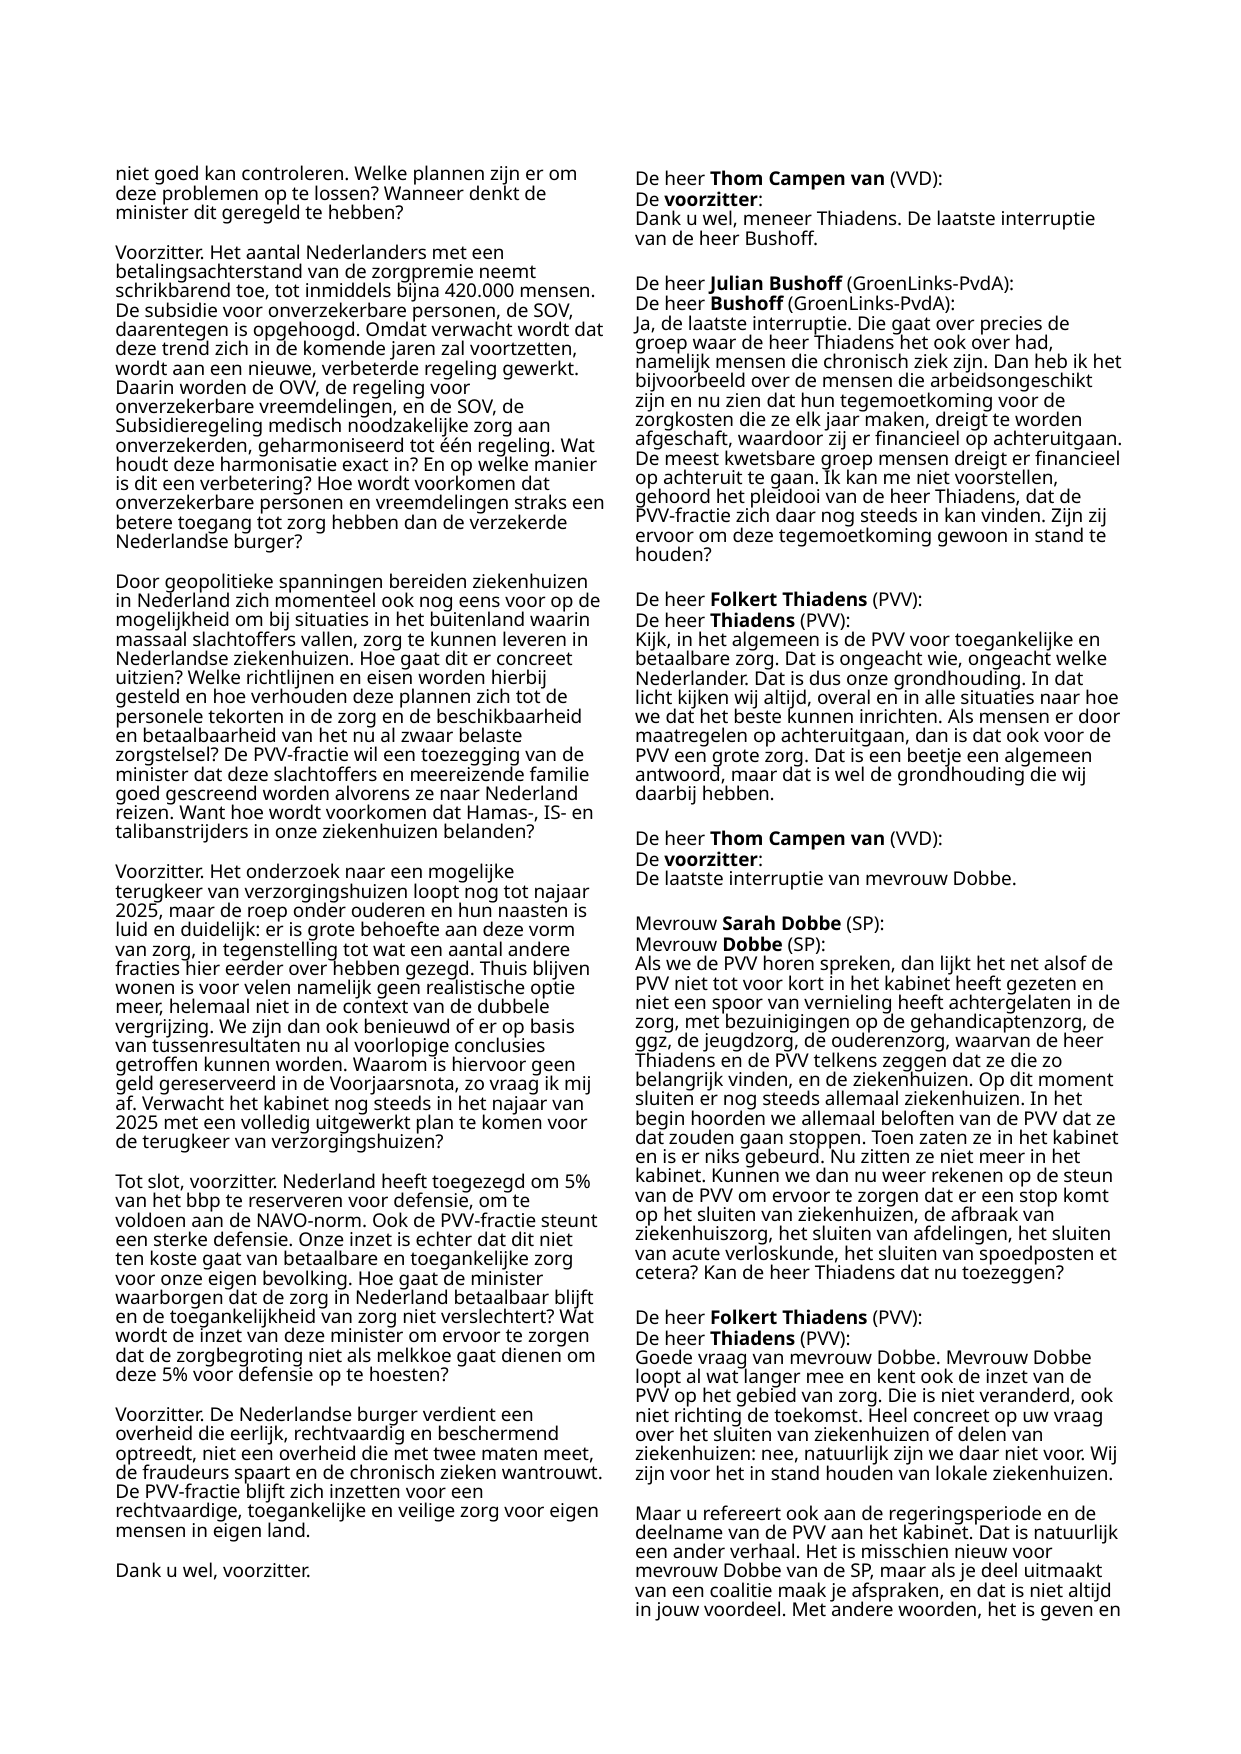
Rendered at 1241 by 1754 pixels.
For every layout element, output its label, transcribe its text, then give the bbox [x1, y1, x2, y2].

text Dank u wel, meneer Thiadens. De laatste interruptie van de heer Bushoff. [635, 210, 1125, 249]
text Door geopolitieke spanningen bereiden ziekenhuizen in Nederland zich momenteel ook nog eens voor op de mogelijkheid om bij situaties in het buitenland waarin massaal slachtoffers vallen, zorg te kunnen leveren in Nederlandse ziekenhuizen. Hoe gaat dit er concreet uitzien? Welke richtlijnen en eisen worden hierbij gesteld en hoe verhouden deze plannen zich tot de personele tekorten in de zorg en de beschikbaarheid en betaalbaarheid van het nu al zwaar belaste zorgstelsel? De PVV-fractie wil een toezegging van de minister dat deze slachtoffers en meereizende familie goed gescreend worden alvorens ze naar Nederland reizen. Want hoe wordt voorkomen dat Hamas-, IS- en talibanstrijders in onze ziekenhuizen belanden? [115, 573, 605, 843]
text Als we de PVV horen spreken, dan lijkt het net alsof de PVV niet tot voor kort in het kabinet heeft gezeten en niet een spoor van vernieling heeft achtergelaten in de zorg, met bezuinigingen op de gehandicaptenzorg, de ggz, de jeugdzorg, de ouderenzorg, waarvan de heer Thiadens en de PVV telkens zeggen dat ze die zo belangrijk vinden, en de ziekenhuizen. Op dit moment sluiten er nog steeds allemaal ziekenhuizen. In het begin hoorden we allemaal beloften van de PVV dat ze dat zouden gaan stoppen. Toen zaten ze in het kabinet en is er niks gebeurd. Nu zitten ze niet meer in het kabinet. Kunnen we dan nu weer rekenen op de steun van de PVV om ervoor te zorgen dat er een stop komt op het sluiten van ziekenhuizen, de afbraak van ziekenhuiszorg, het sluiten van afdelingen, het sluiten van acute verloskunde, het sluiten van spoedposten et cetera? Kan de heer Thiadens dat nu toezeggen? [635, 955, 1125, 1283]
text De heer Thom Campen van (VVD): [635, 165, 1125, 191]
text De heer Thom Campen van (VVD): [635, 825, 1125, 851]
text De voorzitter: [635, 191, 1125, 210]
text Maar u refereert ook aan de regeringsperiode en de deelname van de PVV aan het kabinet. Dat is natuurlijk een ander verhaal. Het is misschien nieuw voor mevrouw Dobbe van de SP, maar als je deel uitmaakt van een coalitie maak je afspraken, en dat is niet altijd in jouw voordeel. Met andere woorden, het is geven en [635, 1504, 1125, 1620]
text De heer Julian Bushoff (GroenLinks-PvdA): [635, 270, 1125, 295]
text Voorzitter. Het aantal Nederlanders met een betalingsachterstand van de zorgpremie neemt schrikbarend toe, tot inmiddels bijna 420.000 mensen. De subsidie voor onverzekerbare personen, de SOV, daarentegen is opgehoogd. Omdat verwacht wordt dat deze trend zich in de komende jaren zal voortzetten, wordt aan een nieuwe, verbeterde regeling gewerkt. Daarin worden de OVV, de regeling voor onverzekerbare vreemdelingen, en de SOV, de Subsidieregeling medisch noodzakelijke zorg aan onverzekerden, geharmoniseerd tot één regeling. Wat houdt deze harmonisatie exact in? En op welke manier is dit een verbetering? Hoe wordt voorkomen dat onverzekerbare personen en vreemdelingen straks een betere toegang tot zorg hebben dan de verzekerde Nederlandse burger? [115, 244, 605, 552]
text Kijk, in het algemeen is de PVV voor toegankelijke en betaalbare zorg. Dat is ongeacht wie, ongeacht welke Nederlander. Dat is dus onze grondhouding. In dat licht kijken wij altijd, overal en in alle situaties naar hoe we dat het beste kunnen inrichten. Als mensen er door maatregelen op achteruitgaan, dan is dat ook voor de PVV een grote zorg. Dat is een beetje een algemeen antwoord, maar dat is wel de grondhouding die wij daarbij hebben. [635, 631, 1125, 804]
text Mevrouw Sarah Dobbe (SP): [635, 910, 1125, 936]
text De heer Folkert Thiadens (PVV): [635, 1304, 1125, 1329]
text De laatste interruptie van mevrouw Dobbe. [635, 870, 1125, 889]
text Dank u wel, voorzitter. [115, 1562, 605, 1581]
text De heer Folkert Thiadens (PVV): [635, 586, 1125, 612]
text niet goed kan controleren. Welke plannen zijn er om deze problemen op te lossen? Wanneer denkt de minister dit geregeld te hebben? [115, 165, 605, 223]
text De heer Thiadens (PVV): [635, 1329, 1125, 1349]
text De heer Bushoff (GroenLinks-PvdA): [635, 295, 1125, 315]
text Voorzitter. Het onderzoek naar een mogelijke terugkeer van verzorgingshuizen loopt nog tot najaar 2025, maar de roep onder ouderen en hun naasten is luid en duidelijk: er is grote behoefte aan deze vorm van zorg, in tegenstelling tot wat een aantal andere fracties hier eerder over hebben gezegd. Thuis blijven wonen is voor velen namelijk geen realistische optie meer, helemaal niet in de context van de dubbele vergrijzing. We zijn dan ook benieuwd of er op basis van tussenresultaten nu al voorlopige conclusies getroffen kunnen worden. Waarom is hiervoor geen geld gereserveerd in de Voorjaarsnota, zo vraag ik mij af. Verwacht het kabinet nog steeds in het najaar van 2025 met een volledig uitgewerkt plan te komen voor de terugkeer van verzorgingshuizen? [115, 863, 605, 1152]
text Goede vraag van mevrouw Dobbe. Mevrouw Dobbe loopt al wat langer mee en kent ook de inzet van de PVV op het gebied van zorg. Die is niet veranderd, ook niet richting de toekomst. Heel concreet op uw vraag over het sluiten van ziekenhuizen of delen van ziekenhuizen: nee, natuurlijk zijn we daar niet voor. Wij zijn voor het in stand houden van lokale ziekenhuizen. [635, 1349, 1125, 1484]
text Voorzitter. De Nederlandse burger verdient een overheid die eerlijk, rechtvaardig en beschermend optreedt, niet een overheid die met twee maten meet, de fraudeurs spaart en de chronisch zieken wantrouwt. De PVV-fractie blijft zich inzetten voor een rechtvaardige, toegankelijke en veilige zorg voor eigen mensen in eigen land. [115, 1406, 605, 1541]
text De voorzitter: [635, 851, 1125, 870]
text Mevrouw Dobbe (SP): [635, 936, 1125, 955]
text Tot slot, voorzitter. Nederland heeft toegezegd om 5% van het bbp te reserveren voor defensie, om te voldoen aan de NAVO-norm. Ook de PVV-fractie steunt een sterke defensie. Onze inzet is echter dat dit niet ten koste gaat van betaalbare en toegankelijke zorg voor onze eigen bevolking. Hoe gaat de minister waarborgen dat de zorg in Nederland betaalbaar blijft en de toegankelijkheid van zorg niet verslechtert? Wat wordt de inzet van deze minister om ervoor te zorgen dat de zorgbegroting niet als melkkoe gaat dienen om deze 5% voor defensie op te hoesten? [115, 1173, 605, 1385]
text De heer Thiadens (PVV): [635, 612, 1125, 631]
text Ja, de laatste interruptie. Die gaat over precies de groep waar de heer Thiadens het ook over had, namelijk mensen die chronisch ziek zijn. Dan heb ik het bijvoorbeeld over de mensen die arbeidsongeschikt zijn en nu zien dat hun tegemoetkoming voor de zorgkosten die ze elk jaar maken, dreigt te worden afgeschaft, waardoor zij er financieel op achteruitgaan. De meest kwetsbare groep mensen dreigt er financieel op achteruit te gaan. Ik kan me niet voorstellen, gehoord het pleidooi van de heer Thiadens, dat de PVV-fractie zich daar nog steeds in kan vinden. Zijn zij ervoor om deze tegemoetkoming gewoon in stand te houden? [635, 315, 1125, 565]
